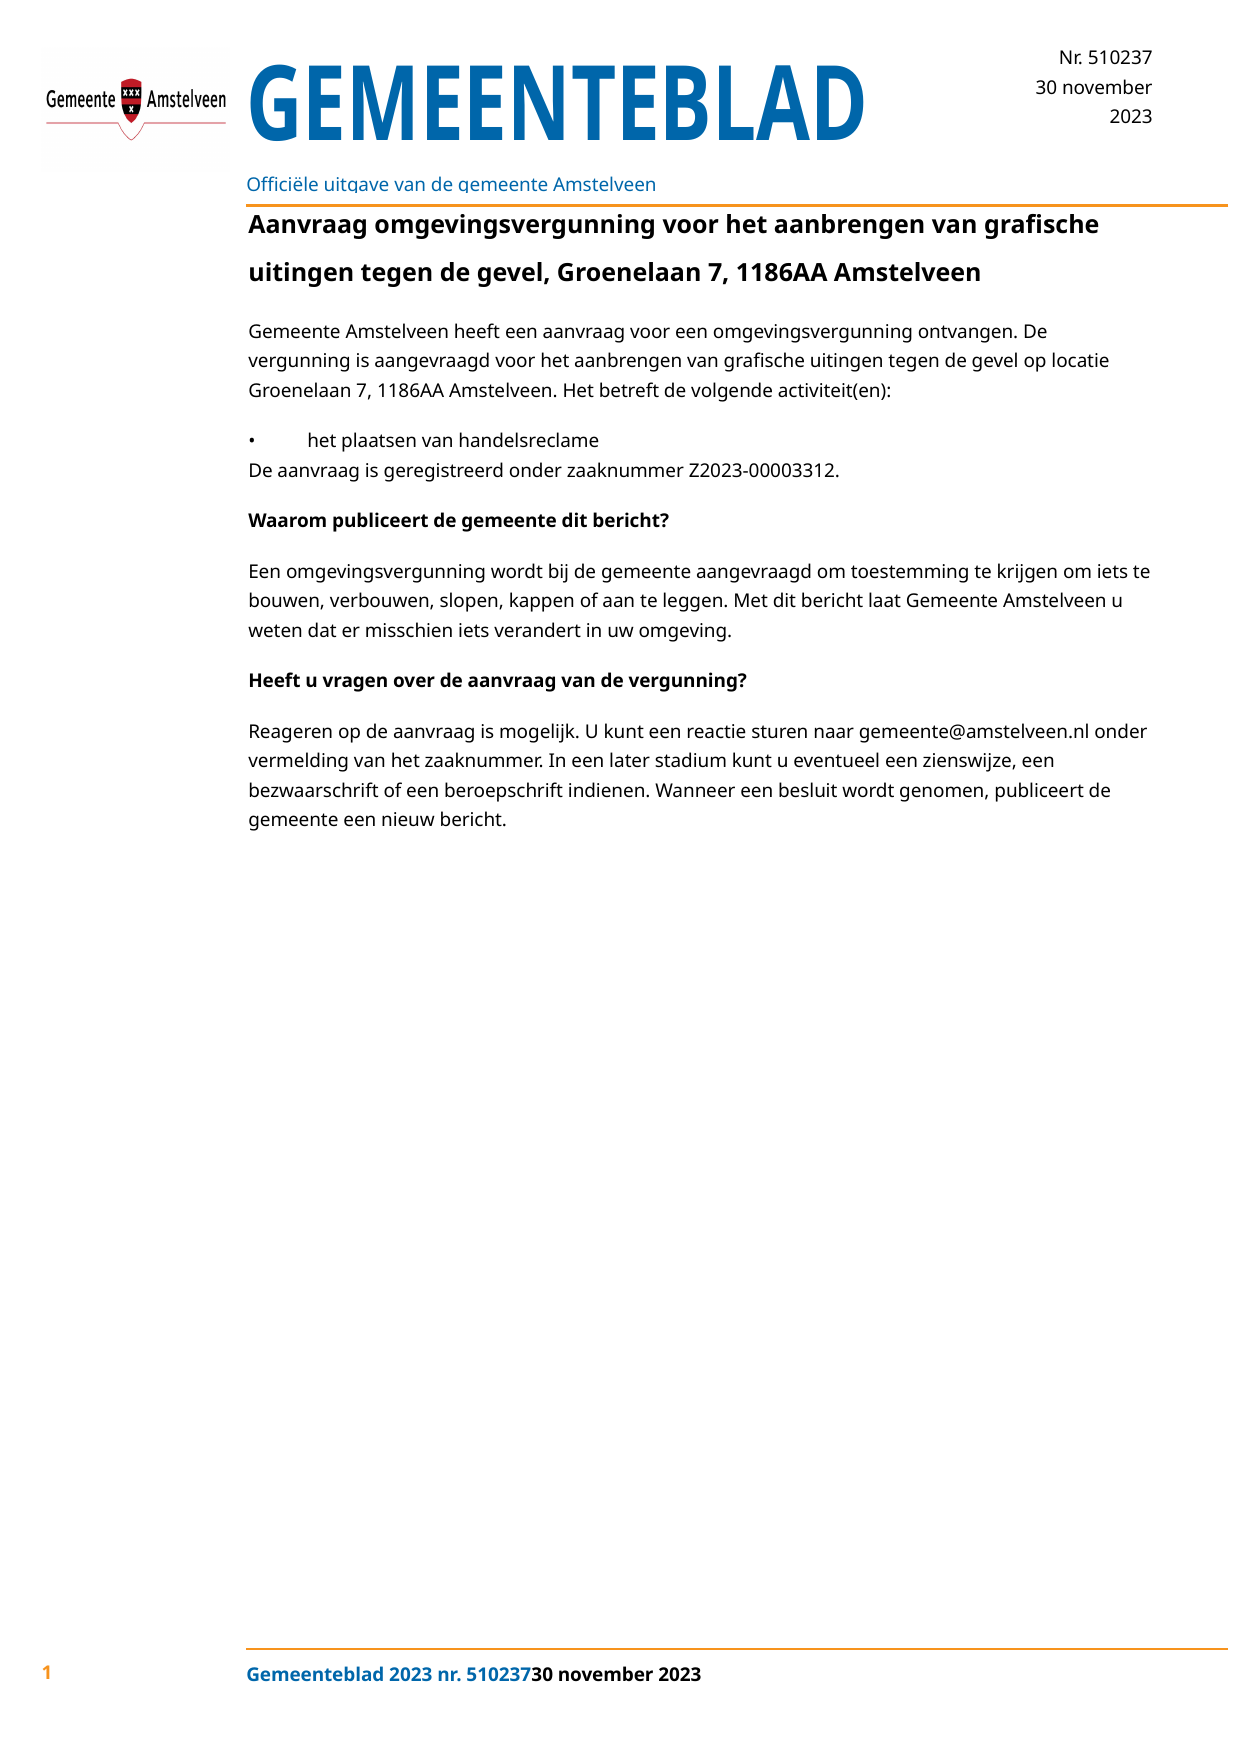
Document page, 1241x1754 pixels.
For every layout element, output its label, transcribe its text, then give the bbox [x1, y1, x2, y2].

text Een omgevingsvergunning wordt bij de gemeente aangevraagd om toestemming te krijgen om iets te bouwen, verbouwen, slopen, kappen of aan te leggen. Met dit bericht laat Gemeente Amstelveen u weten dat er misschien iets verandert in uw omgeving. [248, 558, 1152, 643]
picture [41, 47, 231, 172]
list het plaatsen van handelsreclame [248, 427, 1152, 453]
text Waarom publiceert de gemeente dit bericht? [248, 507, 1152, 533]
text Reageren op de aanvraag is mogelijk. U kunt een reactie sturen naar gemeente@amstelveen.nl onder vermelding van het zaaknummer. In een later stadium kunt u eventueel een zienswijze, een bezwaarschrift of een beroepschrift indienen. Wanneer een besluit wordt genomen, publiceert de gemeente een nieuw bericht. [248, 718, 1152, 832]
text De aanvraag is geregistreerd onder zaaknummer Z2023-00003312. [248, 457, 1152, 483]
text Gemeente Amstelveen heeft een aanvraag voor een omgevingsvergunning ontvangen. De vergunning is aangevraagd voor het aanbrengen van grafische uitingen tegen de gevel op locatie Groenelaan 7, 1186AA Amstelveen. Het betreft de volgende activiteit(en): [248, 318, 1152, 403]
text Aanvraag omgevingsvergunning voor het aanbrengen van grafische uitingen tegen de gevel, Groenelaan 7, 1186AA Amstelveen [248, 207, 1152, 288]
text Heeft u vragen over de aanvraag van de vergunning? [248, 667, 1152, 693]
